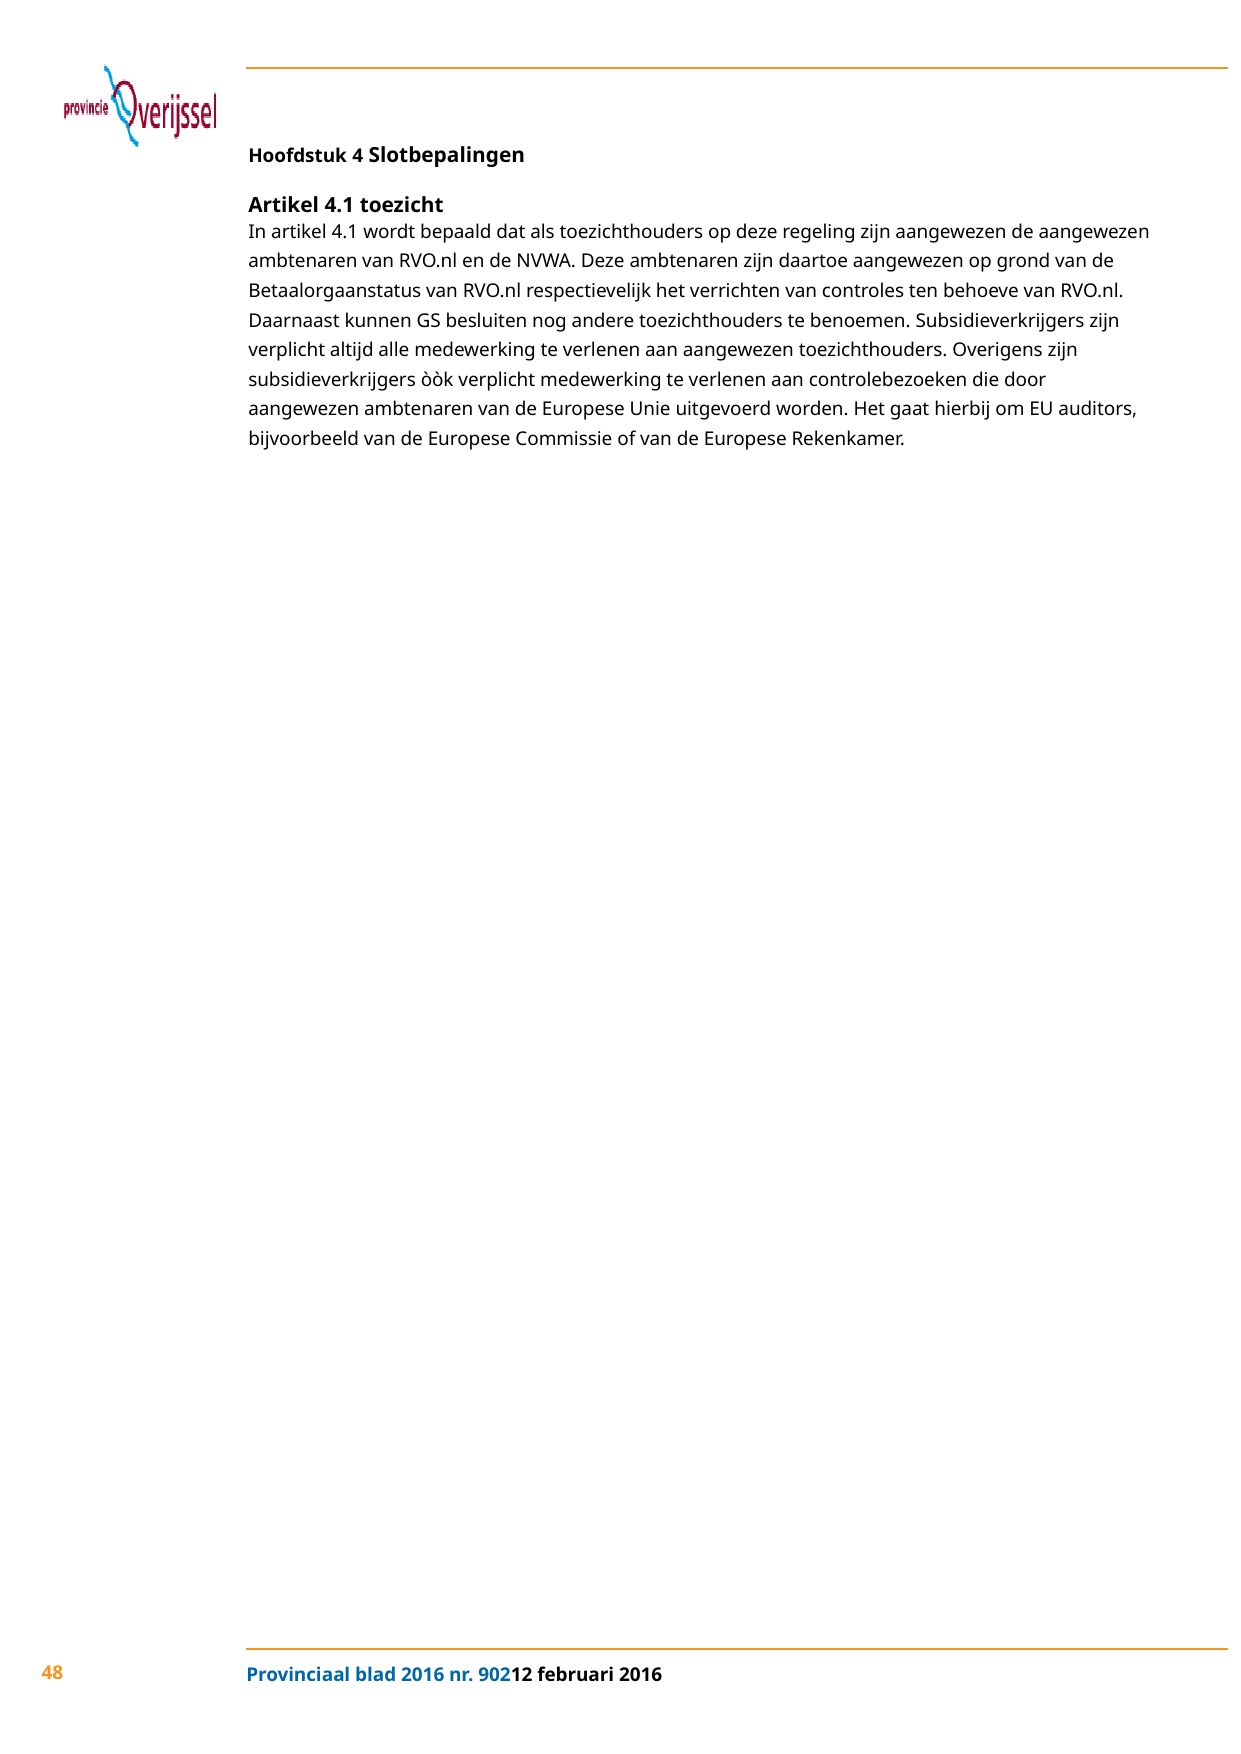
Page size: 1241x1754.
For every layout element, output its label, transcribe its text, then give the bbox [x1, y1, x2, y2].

picture [41, 47, 231, 172]
text Artikel 4.1 toezicht [248, 190, 1152, 218]
text In artikel 4.1 wordt bepaald dat als toezichthouders op deze regeling zijn aangewezen de aangewezen ambtenaren van RVO.nl en de NVWA. Deze ambtenaren zijn daartoe aangewezen op grond van de Betaalorgaanstatus van RVO.nl respectievelijk het verrichten van controles ten behoeve van RVO.nl. Daarnaast kunnen GS besluiten nog andere toezichthouders te benoemen. Subsidieverkrijgers zijn verplicht altijd alle medewerking te verlenen aan aangewezen toezichthouders. Overigens zijn subsidieverkrijgers òòk verplicht medewerking te verlenen aan controlebezoeken die door aangewezen ambtenaren van de Europese Unie uitgevoerd worden. Het gaat hierbij om EU auditors, bijvoorbeeld van de Europese Commissie of van de Europese Rekenkamer. [248, 218, 1152, 451]
text Hoofdstuk 4 Slotbepalingen [248, 140, 1152, 169]
